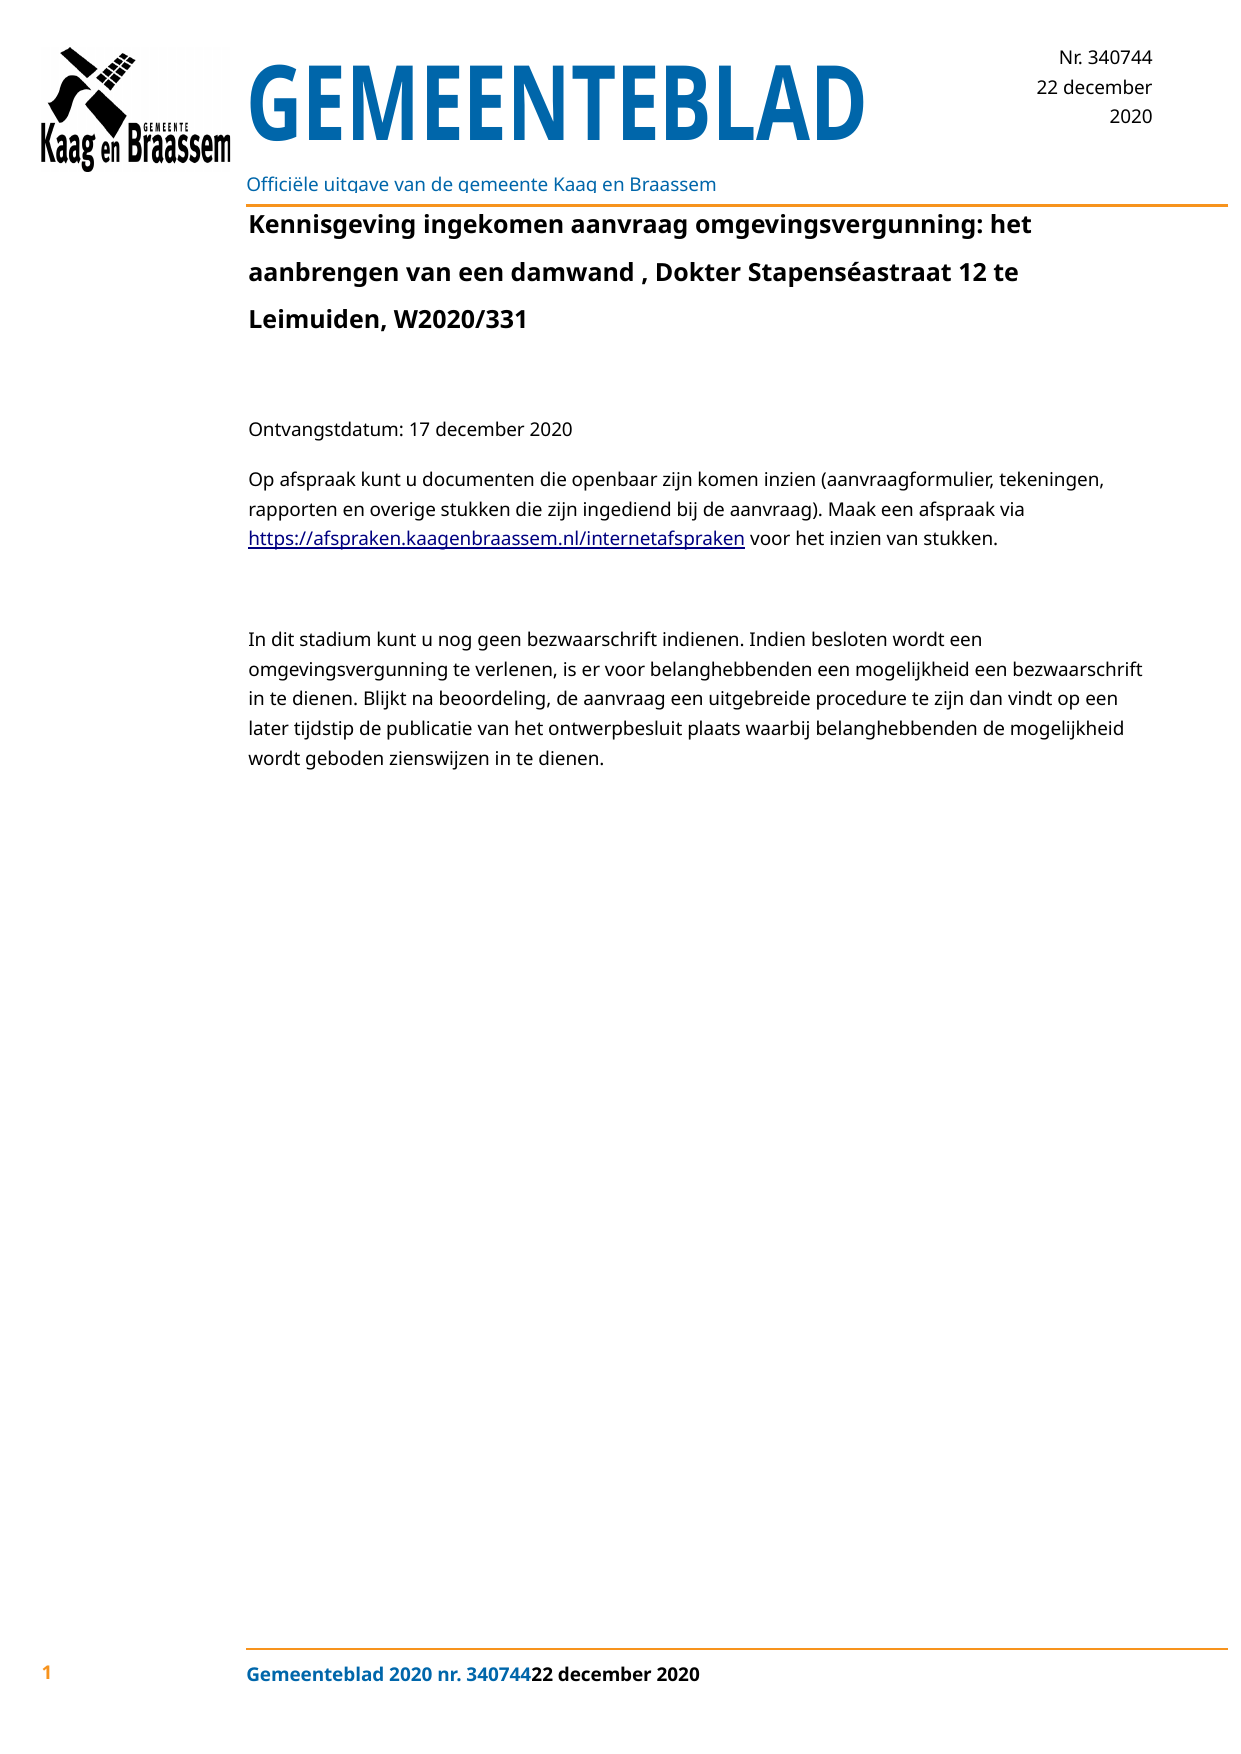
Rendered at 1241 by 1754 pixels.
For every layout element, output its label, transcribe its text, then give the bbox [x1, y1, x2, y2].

text In dit stadium kunt u nog geen bezwaarschrift indienen. Indien besloten wordt een omgevingsvergunning te verlenen, is er voor belanghebbenden een mogelijkheid een bezwaarschrift in te dienen. Blijkt na beoordeling, de aanvraag een uitgebreide procedure te zijn dan vindt op een later tijdstip de publicatie van het ontwerpbesluit plaats waarbij belanghebbenden de mogelijkheid wordt geboden zienswijzen in te dienen. [248, 626, 1152, 770]
picture [41, 47, 231, 172]
text Kennisgeving ingekomen aanvraag omgevingsvergunning: het aanbrengen van een damwand , Dokter Stapenséastraat 12 te Leimuiden, W2020/331 [248, 207, 1152, 336]
text Ontvangstdatum: 17 december 2020 [248, 416, 1152, 442]
text Op afspraak kunt u documenten die openbaar zijn komen inzien (aanvraagformulier, tekeningen, rapporten en overige stukken die zijn ingediend bij de aanvraag). Maak een afspraak via https://afspraken.kaagenbraassem.nl/internetafspraken voor het inzien van stukken. [248, 466, 1152, 551]
